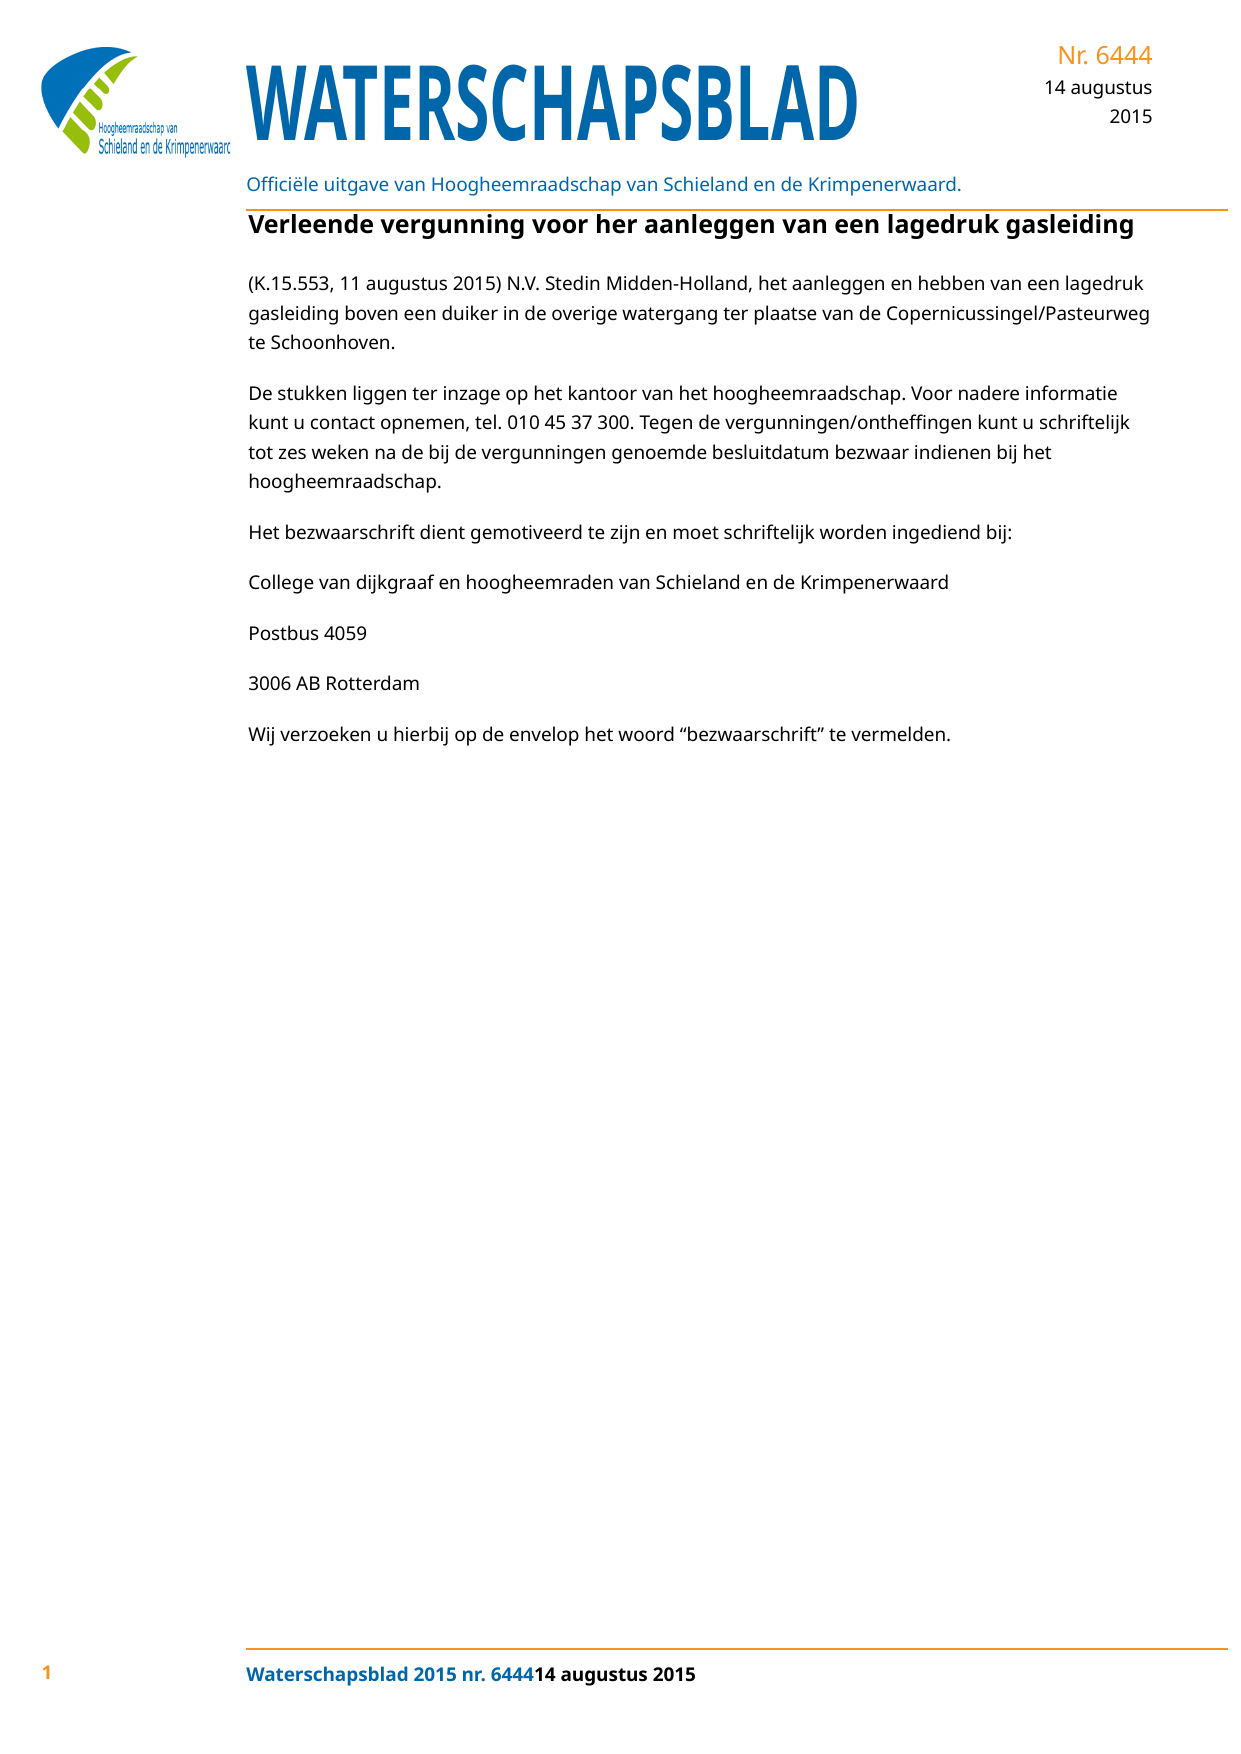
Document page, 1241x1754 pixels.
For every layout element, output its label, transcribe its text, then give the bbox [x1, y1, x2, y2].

text Wij verzoeken u hierbij op de envelop het woord “bezwaarschrift” te vermelden. [248, 721, 1152, 746]
text Postbus 4059 [248, 620, 1152, 646]
text 3006 AB Rotterdam [248, 670, 1152, 696]
text (K.15.553, 11 augustus 2015) N.V. Stedin Midden-Holland, het aanleggen en hebben van een lagedruk gasleiding boven een duiker in de overige watergang ter plaatse van de Copernicussingel/Pasteurweg te Schoonhoven. [248, 270, 1152, 355]
text De stukken liggen ter inzage op het kantoor van het hoogheemraadschap. Voor nadere informatie kunt u contact opnemen, tel. 010 45 37 300. Tegen de vergunningen/ontheffingen kunt u schriftelijk tot zes weken na de bij de vergunningen genoemde besluitdatum bezwaar indienen bij het hoogheemraadschap. [248, 380, 1152, 494]
text College van dijkgraaf en hoogheemraden van Schieland en de Krimpenerwaard [248, 569, 1152, 595]
picture [41, 47, 231, 172]
text Het bezwaarschrift dient gemotiveerd te zijn en moet schriftelijk worden ingediend bij: [248, 519, 1152, 545]
text Verleende vergunning voor her aanleggen van een lagedruk gasleiding [248, 211, 1152, 241]
